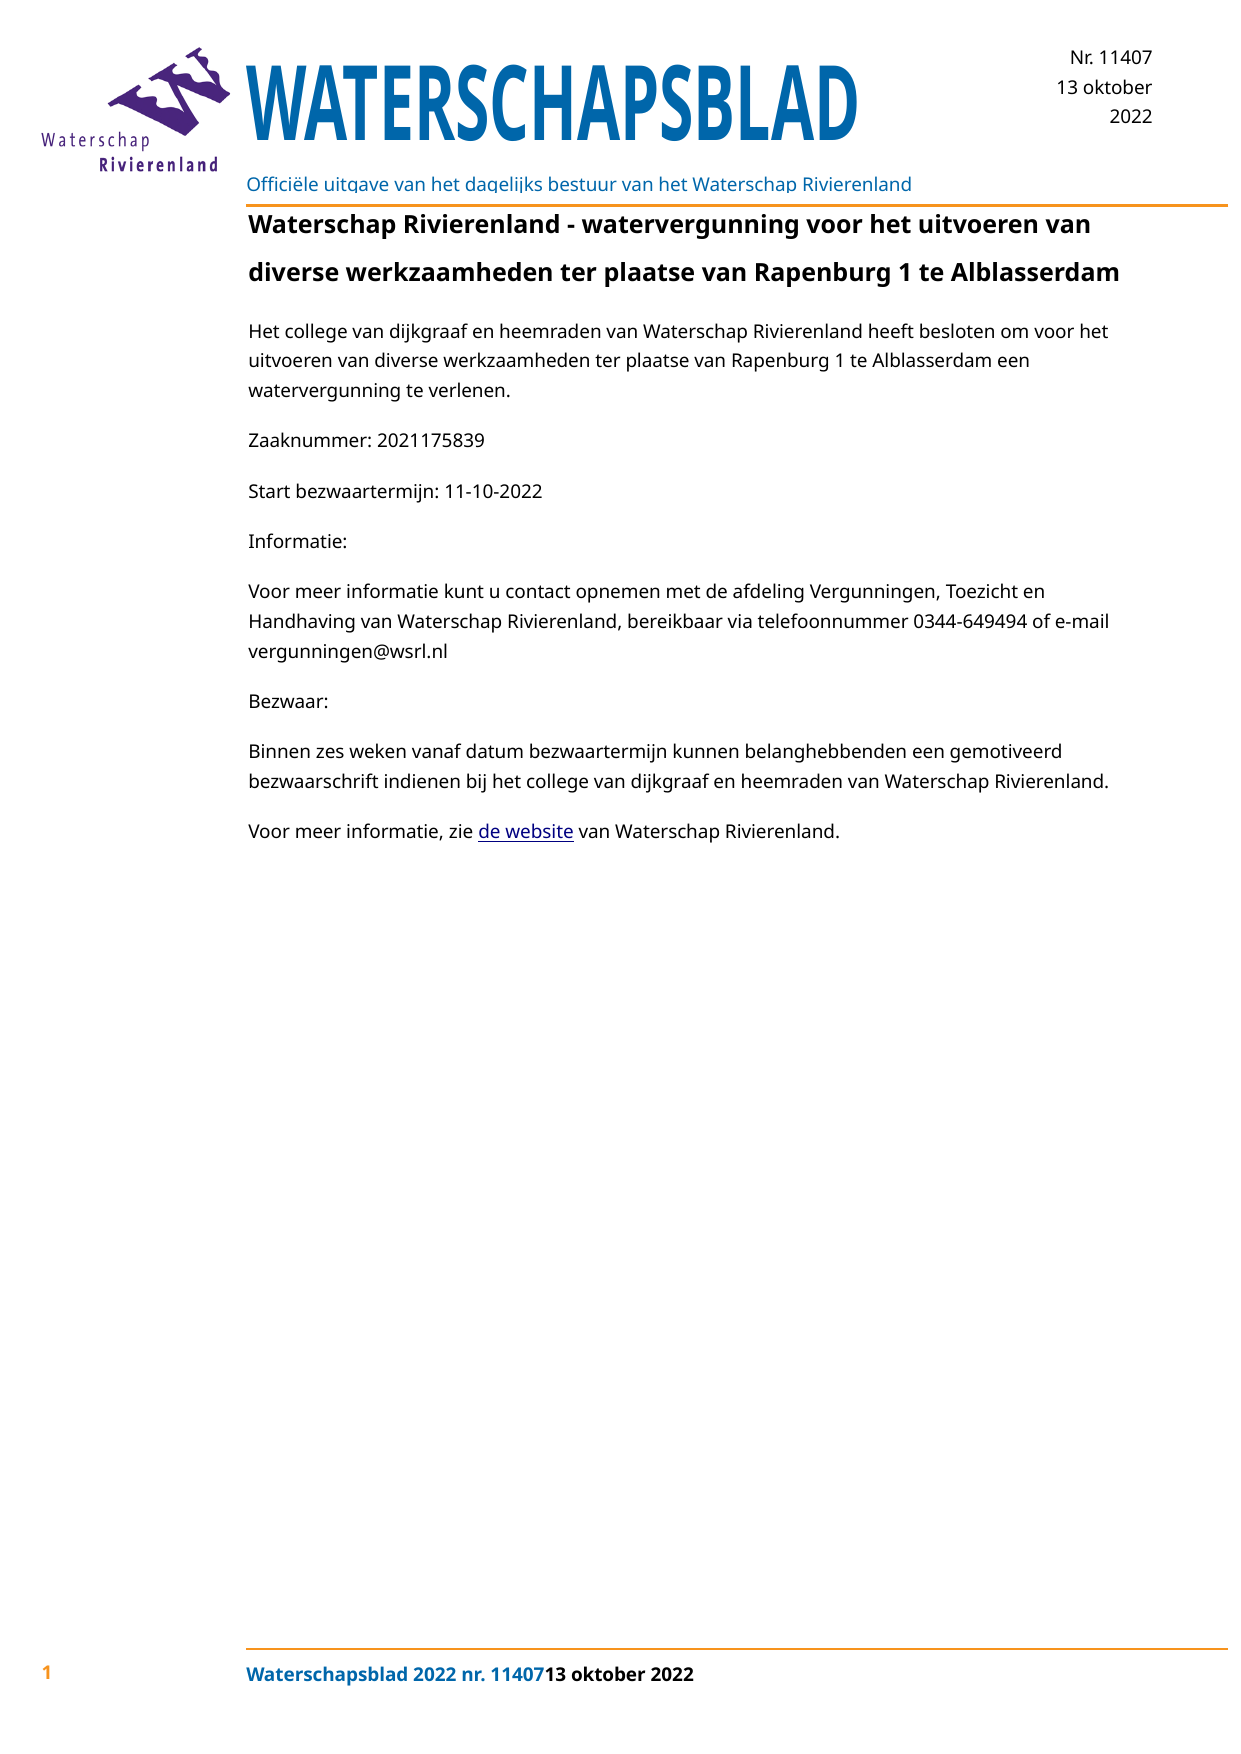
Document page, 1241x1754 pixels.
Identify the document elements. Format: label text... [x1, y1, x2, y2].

picture [41, 47, 231, 172]
text Binnen zes weken vanaf datum bezwaartermijn kunnen belanghebbenden een gemotiveerd bezwaarschrift indienen bij het college van dijkgraaf en heemraden van Waterschap Rivierenland. [248, 739, 1152, 794]
text Waterschap Rivierenland - watervergunning voor het uitvoeren van diverse werkzaamheden ter plaatse van Rapenburg 1 te Alblasserdam [248, 207, 1152, 288]
text Start bezwaartermijn: 11-10-2022 [248, 478, 1152, 504]
text Zaaknummer: 2021175839 [248, 427, 1152, 453]
text Informatie: [248, 528, 1152, 554]
text Voor meer informatie kunt u contact opnemen met de afdeling Vergunningen, Toezicht en Handhaving van Waterschap Rivierenland, bereikbaar via telefoonnummer 0344-649494 of e-mail vergunningen@wsrl.nl [248, 579, 1152, 664]
text Het college van dijkgraaf en heemraden van Waterschap Rivierenland heeft besloten om voor het uitvoeren van diverse werkzaamheden ter plaatse van Rapenburg 1 te Alblasserdam een watervergunning te verlenen. [248, 318, 1152, 403]
text Bezwaar: [248, 688, 1152, 714]
text Voor meer informatie, zie de website van Waterschap Rivierenland. [248, 819, 1152, 844]
